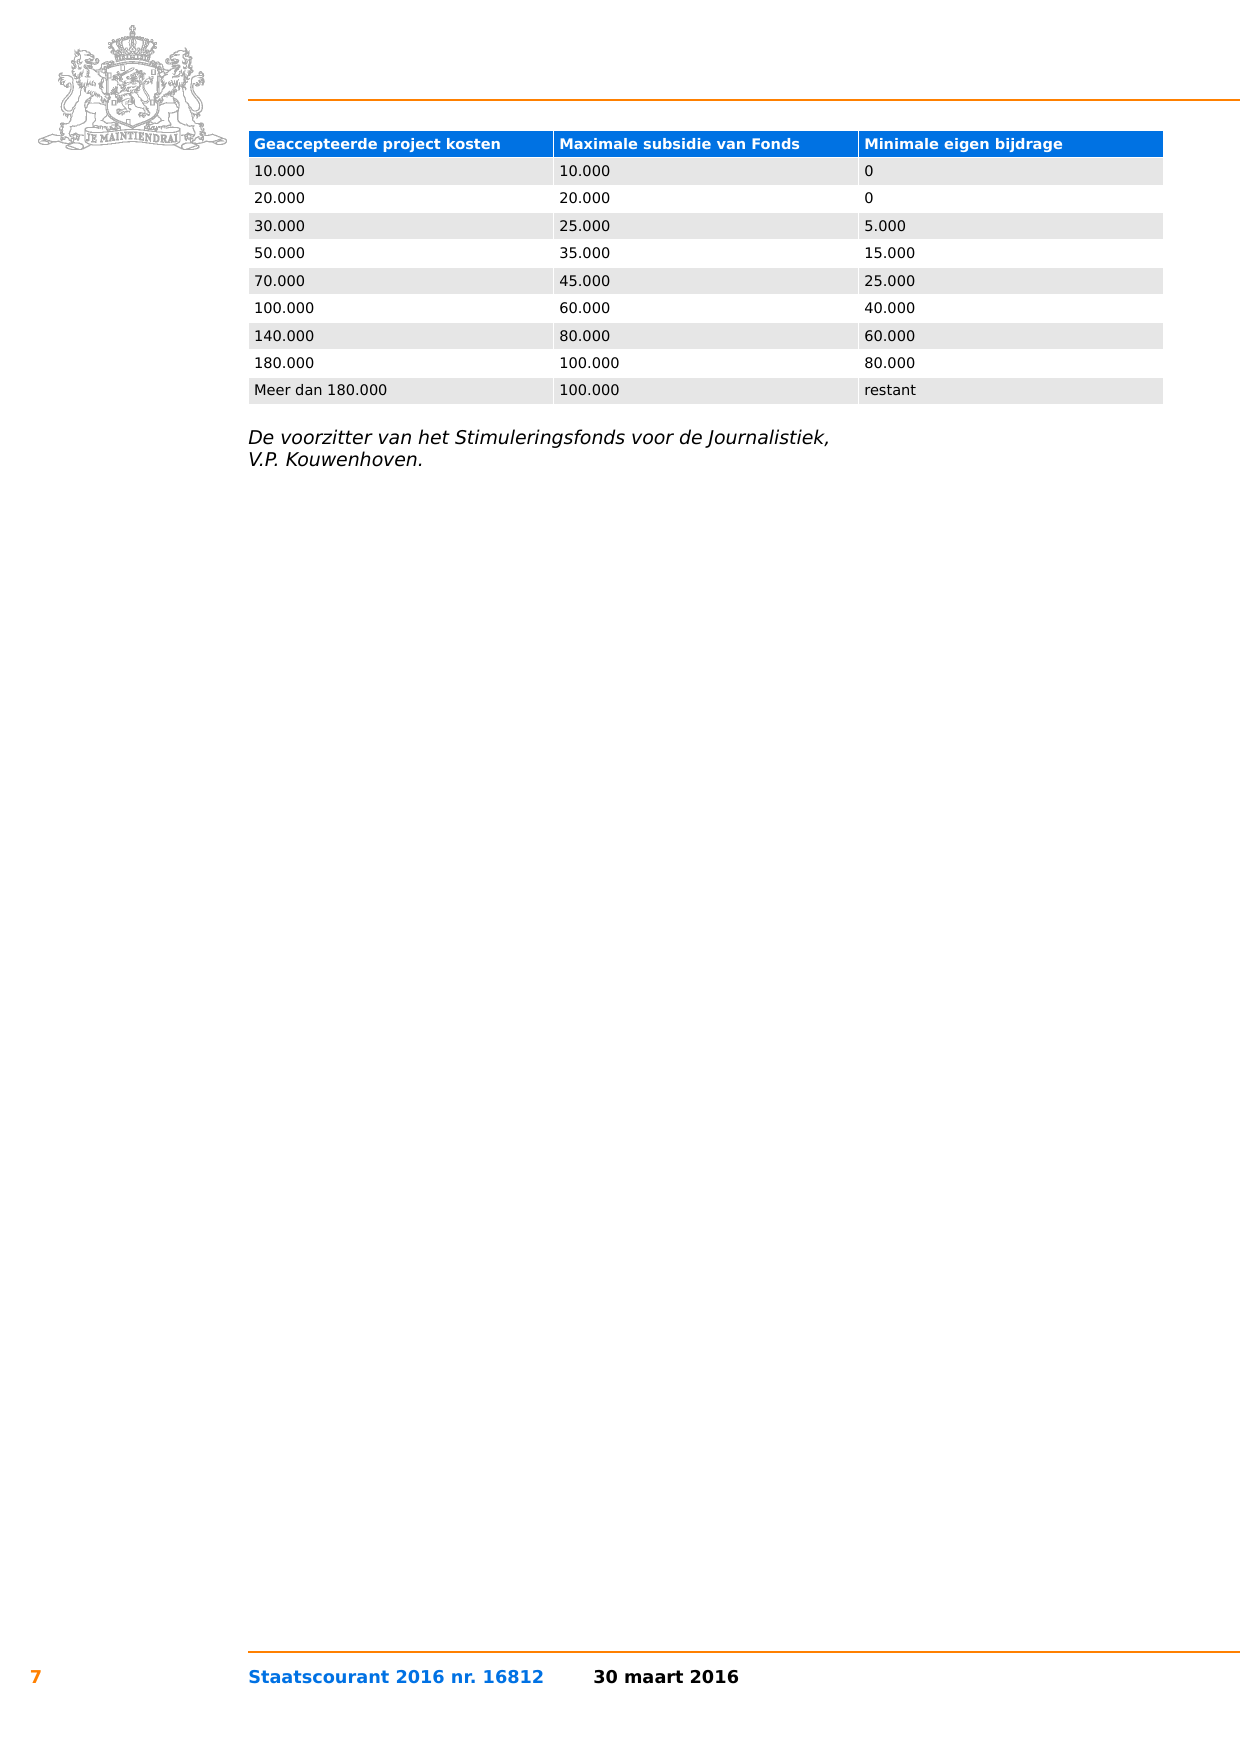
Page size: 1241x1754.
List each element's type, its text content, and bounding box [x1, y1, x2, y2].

table_header Minimale eigen bijdrage [859, 131, 1163, 157]
table_cell 5.000 [859, 213, 1163, 239]
table_cell 0 [859, 186, 1163, 212]
picture [38, 25, 227, 150]
table_cell 15.000 [859, 241, 1163, 267]
table_cell 40.000 [859, 295, 1163, 322]
table_cell Meer dan 180.000 [249, 378, 553, 404]
table_cell restant [859, 378, 1163, 404]
table_cell 30.000 [249, 213, 553, 239]
table_cell 80.000 [859, 350, 1163, 376]
table_cell 100.000 [554, 350, 858, 376]
table_cell 25.000 [554, 213, 858, 239]
table_cell 10.000 [249, 158, 553, 185]
table_cell 10.000 [554, 158, 858, 185]
table_cell 60.000 [859, 323, 1163, 349]
table_cell 140.000 [249, 323, 553, 349]
table_header Geaccepteerde project kosten [249, 131, 553, 157]
table_cell 180.000 [249, 350, 553, 376]
table_cell 50.000 [249, 241, 553, 267]
table_cell 45.000 [554, 268, 858, 294]
table_cell 35.000 [554, 241, 858, 267]
table_cell 20.000 [554, 186, 858, 212]
text De voorzitter van het Stimuleringsfonds voor de Journalistiek, V.P. Kouwenhoven. [248, 427, 1163, 471]
table_cell 60.000 [554, 295, 858, 322]
table_cell 20.000 [249, 186, 553, 212]
table_cell 100.000 [249, 295, 553, 322]
table_cell 25.000 [859, 268, 1163, 294]
table_header Maximale subsidie van Fonds [554, 131, 858, 157]
table_cell 0 [859, 158, 1163, 185]
table_cell 100.000 [554, 378, 858, 404]
table_cell 80.000 [554, 323, 858, 349]
table_cell 70.000 [249, 268, 553, 294]
